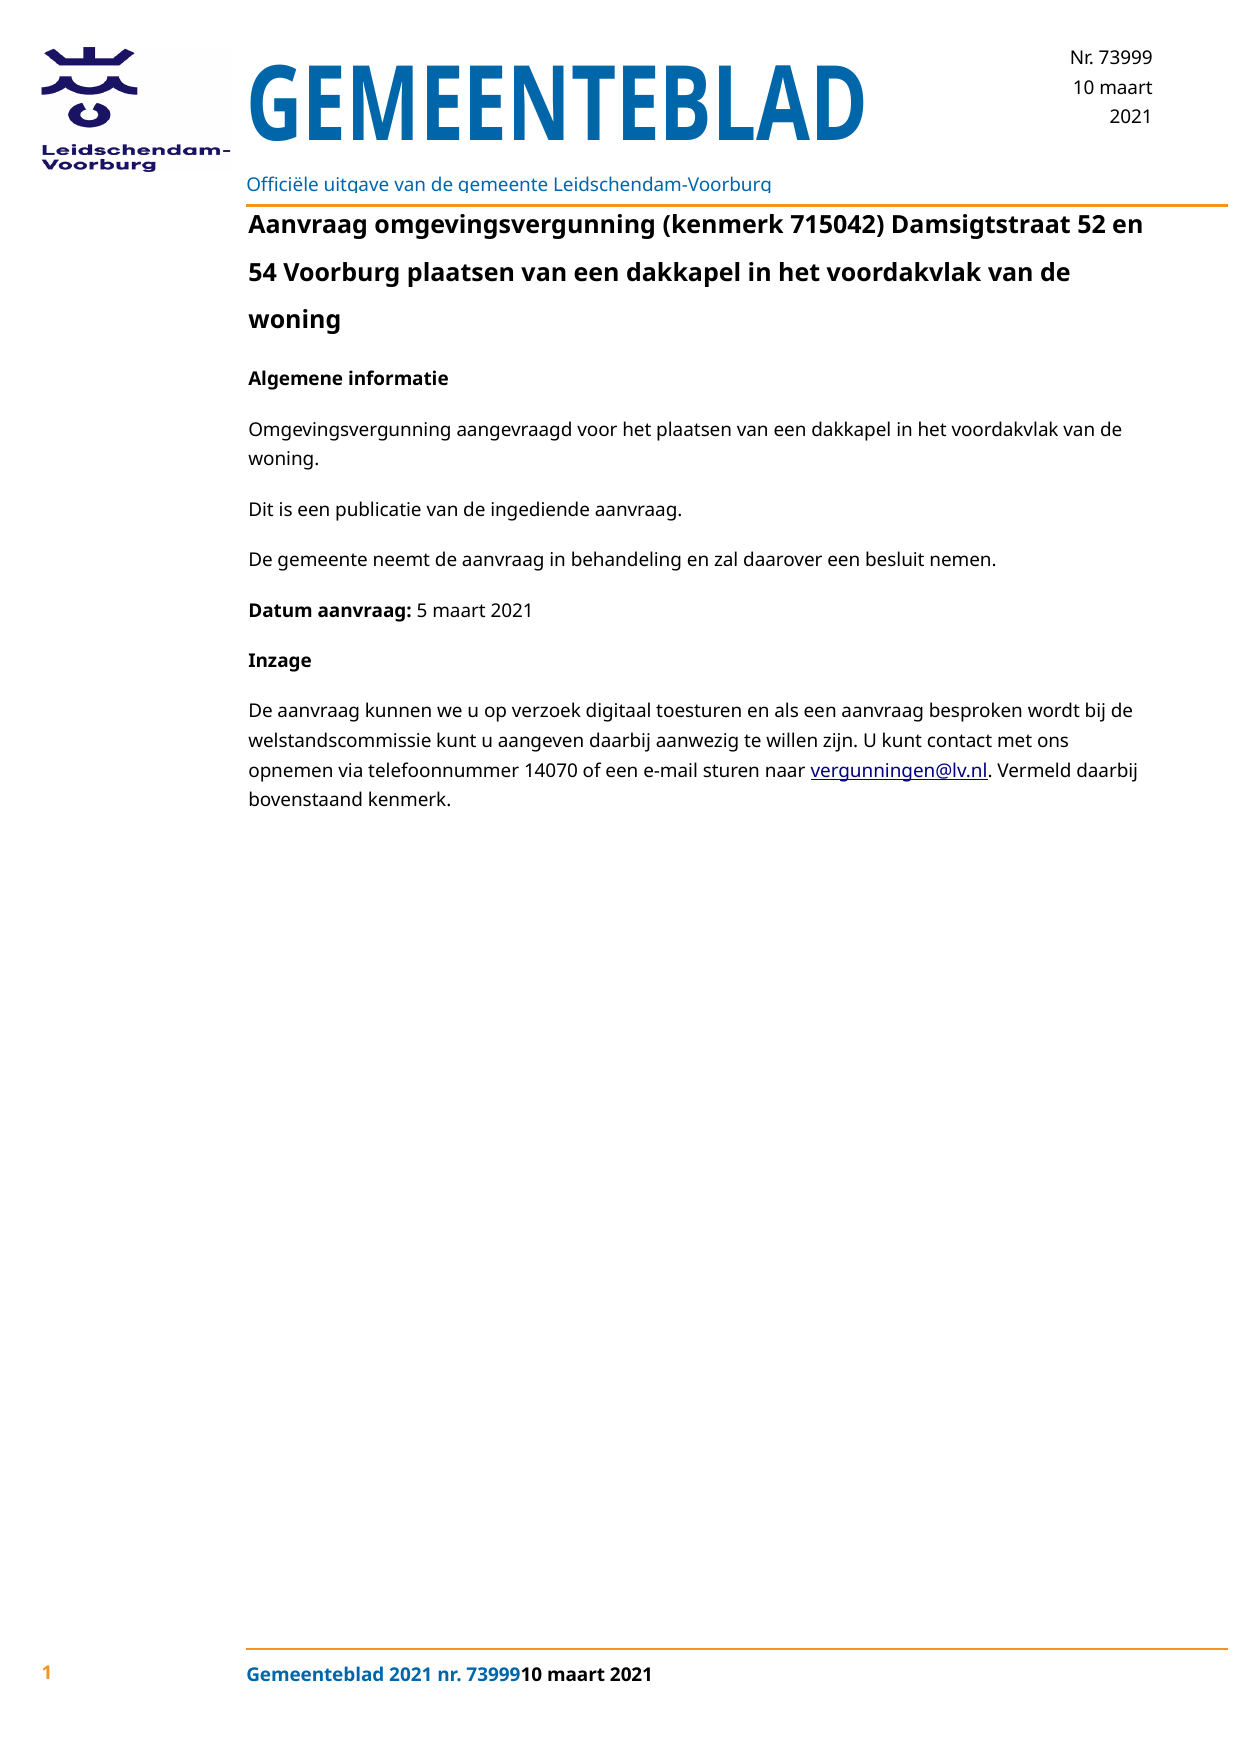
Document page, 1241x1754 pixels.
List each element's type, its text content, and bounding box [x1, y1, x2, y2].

text Dit is een publicatie van de ingediende aanvraag. [248, 496, 1152, 522]
text De gemeente neemt de aanvraag in behandeling en zal daarover een besluit nemen. [248, 546, 1152, 572]
text De aanvraag kunnen we u op verzoek digitaal toesturen en als een aanvraag besproken wordt bij de welstandscommissie kunt u aangeven daarbij aanwezig te willen zijn. U kunt contact met ons opnemen via telefoonnummer 14070 of een e-mail sturen naar vergunningen@lv.nl. Vermeld daarbij bovenstaand kenmerk. [248, 698, 1152, 812]
text Algemene informatie [248, 366, 1152, 391]
text Aanvraag omgevingsvergunning (kenmerk 715042) Damsigtstraat 52 en 54 Voorburg plaatsen van een dakkapel in het voordakvlak van de woning [248, 207, 1152, 336]
text Inzage [248, 647, 1152, 673]
text Datum aanvraag: 5 maart 2021 [248, 597, 1152, 622]
picture [41, 47, 231, 172]
text Omgevingsvergunning aangevraagd voor het plaatsen van een dakkapel in het voordakvlak van de woning. [248, 416, 1152, 471]
